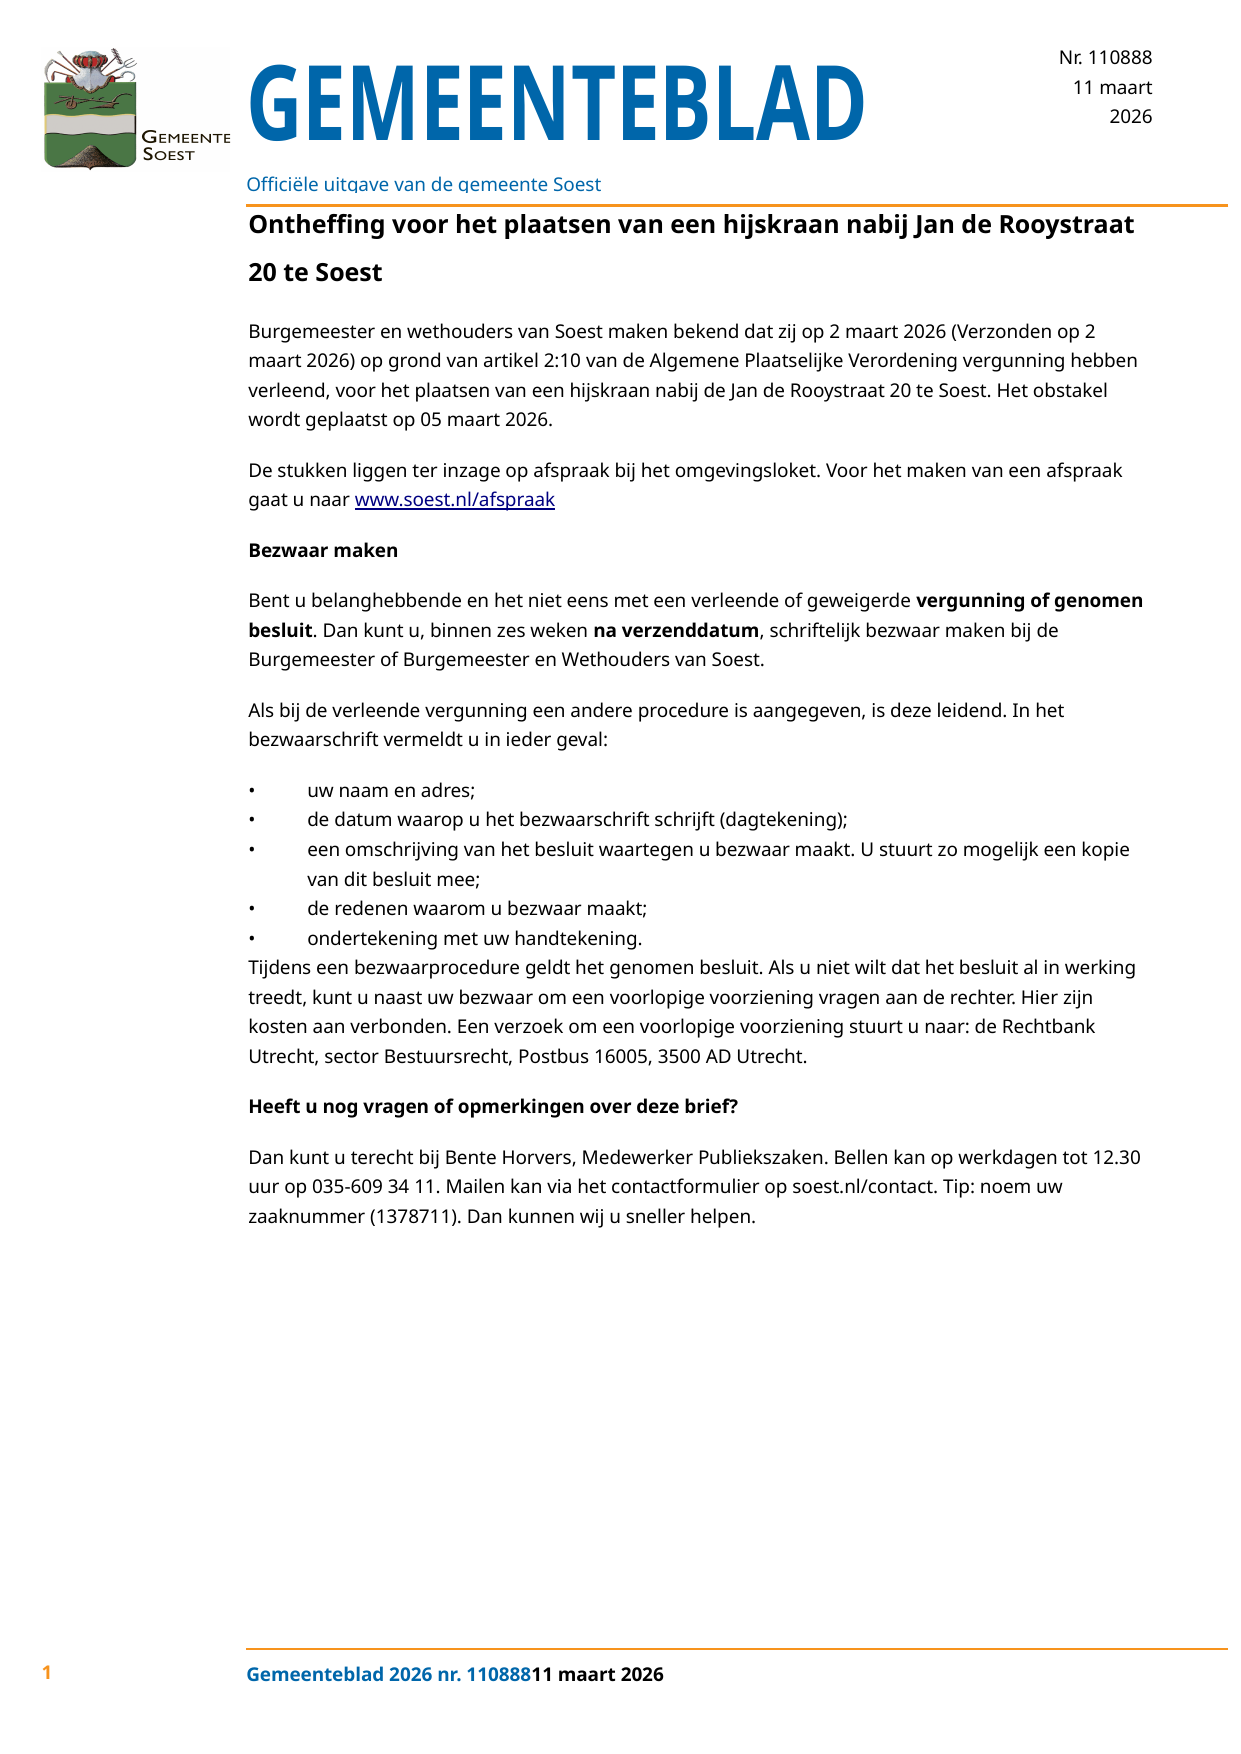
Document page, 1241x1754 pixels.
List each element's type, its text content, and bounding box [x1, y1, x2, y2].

text Als bij de verleende vergunning een andere procedure is aangegeven, is deze leidend. In het bezwaarschrift vermeldt u in ieder geval: [248, 697, 1152, 752]
list een omschrijving van het besluit waartegen u bezwaar maakt. U stuurt zo mogelijk een kopie van dit besluit mee; [248, 836, 1152, 892]
list ondertekening met uw handtekening. [248, 925, 1152, 951]
text Bent u belanghebbende en het niet eens met een verleende of geweigerde vergunning of genomen besluit. Dan kunt u, binnen zes weken na verzenddatum, schriftelijk bezwaar maken bij de Burgemeester of Burgemeester en Wethouders van Soest. [248, 587, 1152, 672]
text Ontheffing voor het plaatsen van een hijskraan nabij Jan de Rooystraat 20 te Soest [248, 207, 1152, 288]
text De stukken liggen ter inzage op afspraak bij het omgevingsloket. Voor het maken van een afspraak gaat u naar www.soest.nl/afspraak [248, 457, 1152, 512]
text Heeft u nog vragen of opmerkingen over deze brief? [248, 1094, 1152, 1119]
list de datum waarop u het bezwaarschrift schrijft (dagtekening); [248, 807, 1152, 832]
picture [41, 47, 231, 172]
text Dan kunt u terecht bij Bente Horvers, Medewerker Publiekszaken. Bellen kan op werkdagen tot 12.30 uur op 035-609 34 11. Mailen kan via het contactformulier op soest.nl/contact. Tip: noem uw zaaknummer (1378711). Dan kunnen wij u sneller helpen. [248, 1144, 1152, 1229]
text Tijdens een bezwaarprocedure geldt het genomen besluit. Als u niet wilt dat het besluit al in werking treedt, kunt u naast uw bezwaar om een voorlopige voorziening vragen aan de rechter. Hier zijn kosten aan verbonden. Een verzoek om een voorlopige voorziening stuurt u naar: de Rechtbank Utrecht, sector Bestuursrecht, Postbus 16005, 3500 AD Utrecht. [248, 954, 1152, 1069]
text Burgemeester en wethouders van Soest maken bekend dat zij op 2 maart 2026 (Verzonden op 2 maart 2026) op grond van artikel 2:10 van de Algemene Plaatselijke Verordening vergunning hebben verleend, voor het plaatsen van een hijskraan nabij de Jan de Rooystraat 20 te Soest. Het obstakel wordt geplaatst op 05 maart 2026. [248, 318, 1152, 432]
list uw naam en adres; [248, 777, 1152, 803]
list de redenen waarom u bezwaar maakt; [248, 895, 1152, 921]
text Bezwaar maken [248, 537, 1152, 563]
